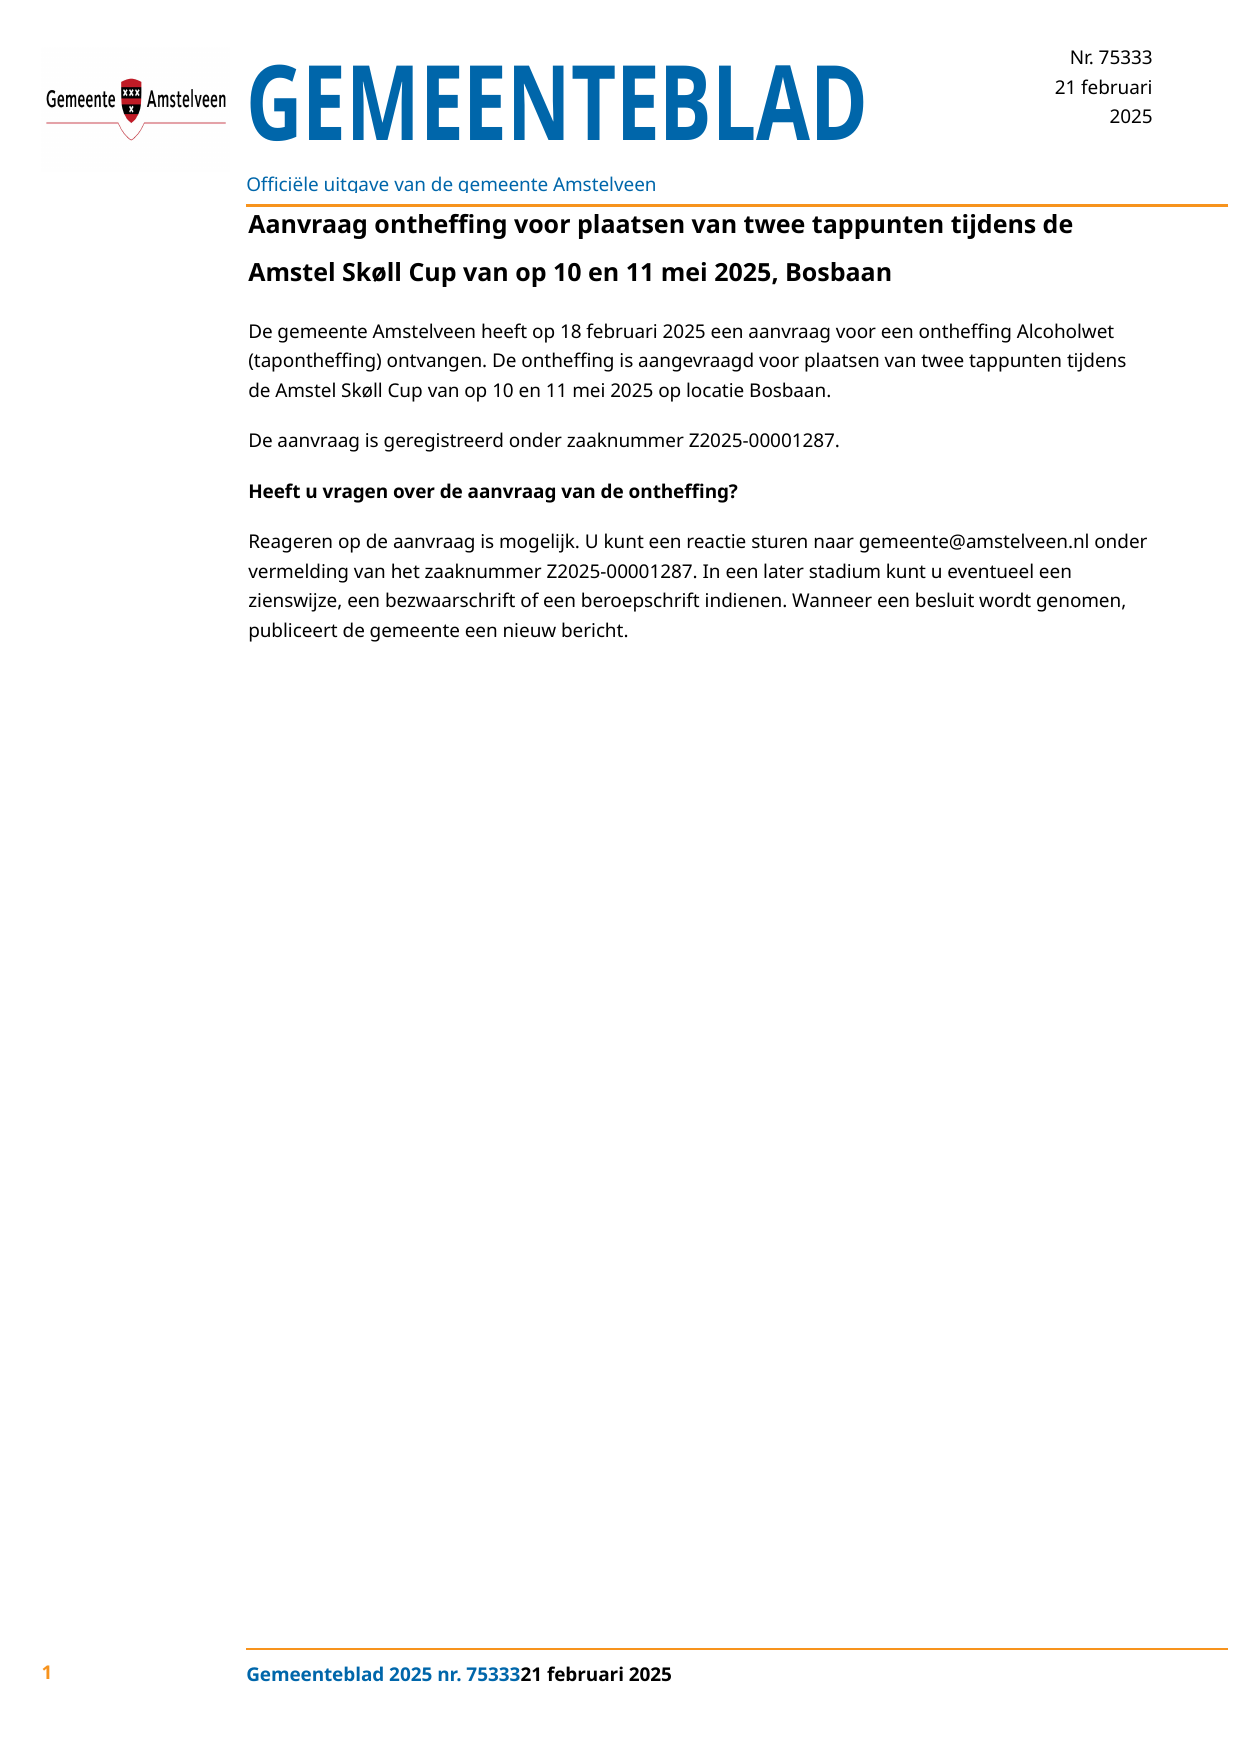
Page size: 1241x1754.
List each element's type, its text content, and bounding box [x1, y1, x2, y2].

text Aanvraag ontheffing voor plaatsen van twee tappunten tijdens de Amstel Skøll Cup van op 10 en 11 mei 2025, Bosbaan [248, 207, 1152, 288]
text De gemeente Amstelveen heeft op 18 februari 2025 een aanvraag voor een ontheffing Alcoholwet (tapontheffing) ontvangen. De ontheffing is aangevraagd voor plaatsen van twee tappunten tijdens de Amstel Skøll Cup van op 10 en 11 mei 2025 op locatie Bosbaan. [248, 318, 1152, 403]
text De aanvraag is geregistreerd onder zaaknummer Z2025-00001287. [248, 427, 1152, 453]
picture [41, 47, 231, 172]
text Heeft u vragen over de aanvraag van de ontheffing? [248, 478, 1152, 504]
text Reageren op de aanvraag is mogelijk. U kunt een reactie sturen naar gemeente@amstelveen.nl onder vermelding van het zaaknummer Z2025-00001287. In een later stadium kunt u eventueel een zienswijze, een bezwaarschrift of een beroepschrift indienen. Wanneer een besluit wordt genomen, publiceert de gemeente een nieuw bericht. [248, 528, 1152, 643]
